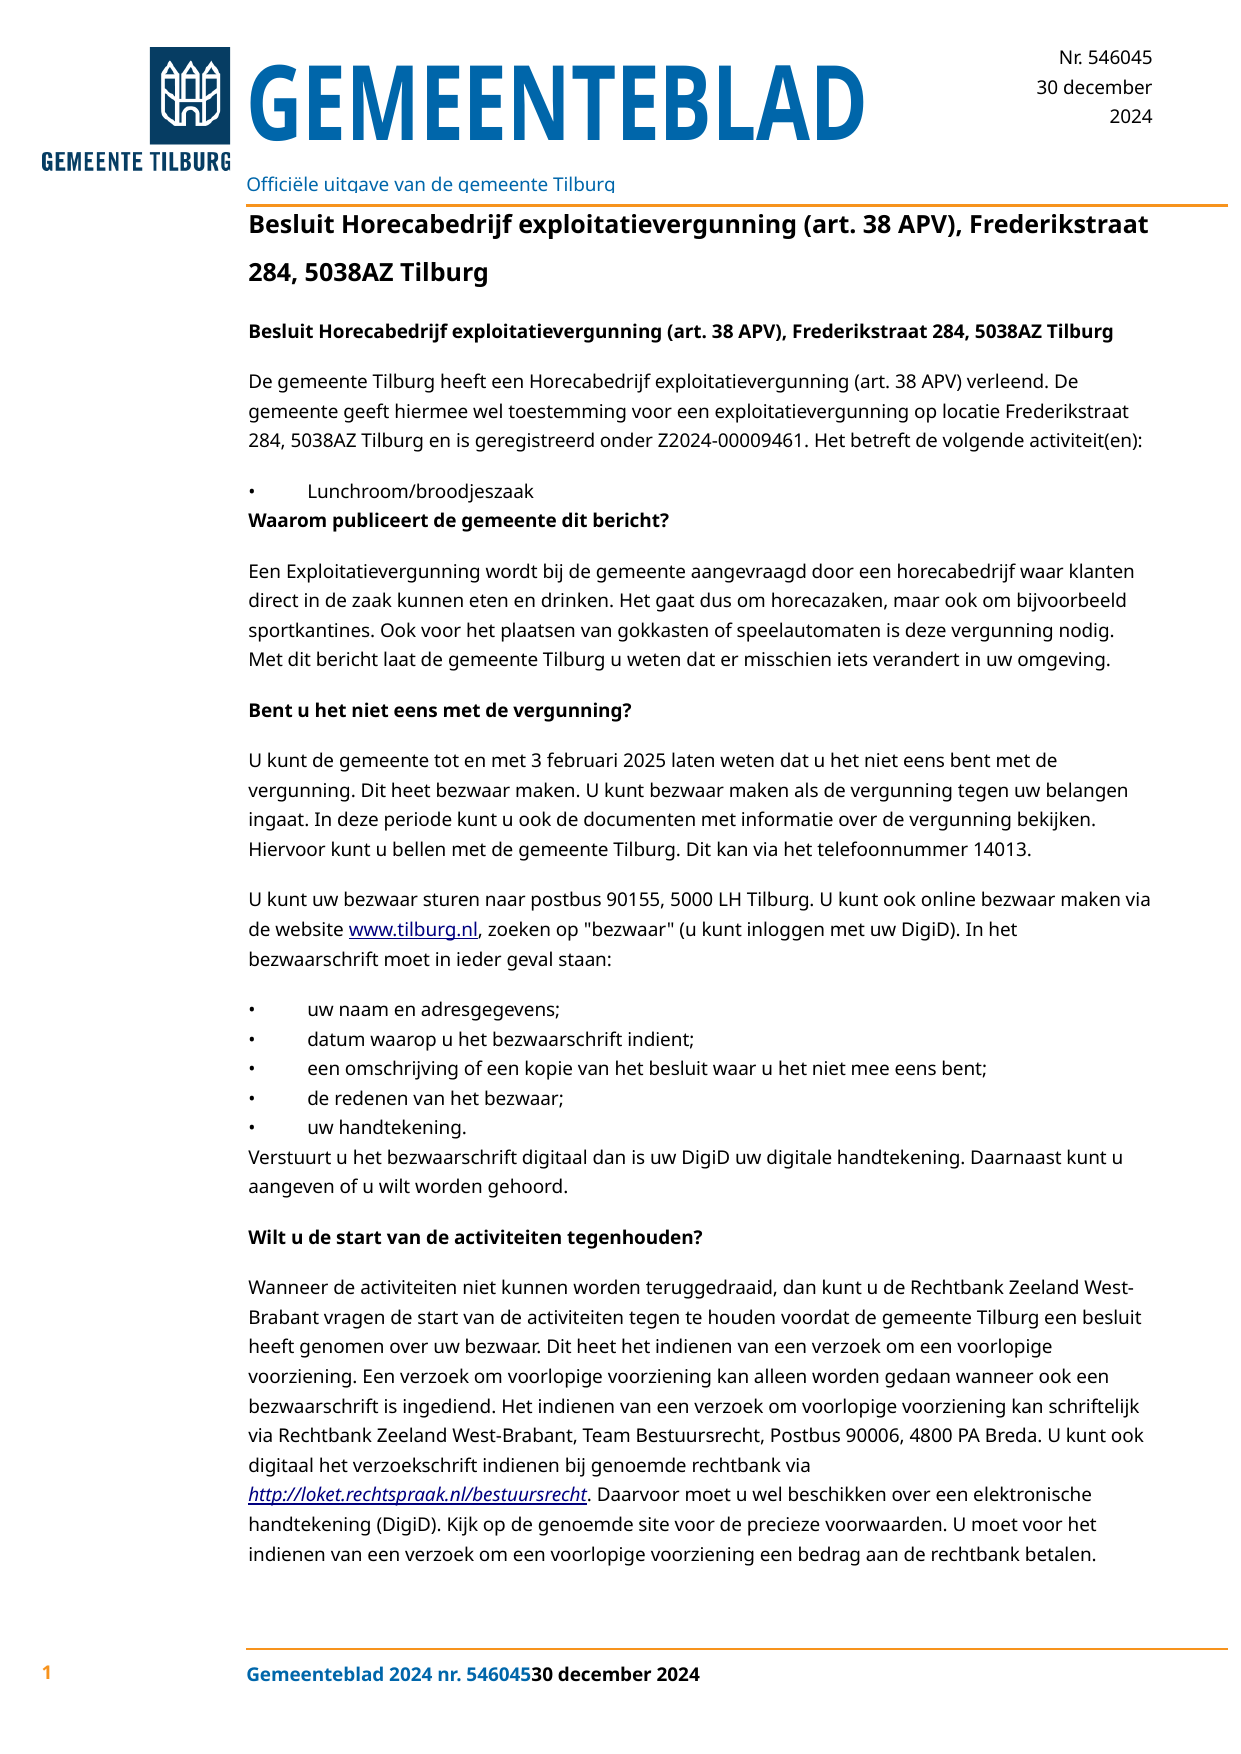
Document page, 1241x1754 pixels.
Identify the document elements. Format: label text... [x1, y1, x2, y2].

list uw naam en adresgegevens; [248, 996, 1152, 1022]
list datum waarop u het bezwaarschrift indient; [248, 1026, 1152, 1052]
list een omschrijving of een kopie van het besluit waar u het niet mee eens bent; [248, 1055, 1152, 1081]
text Besluit Horecabedrijf exploitatievergunning (art. 38 APV), Frederikstraat 284, 5038AZ Tilburg [248, 207, 1152, 288]
text U kunt uw bezwaar sturen naar postbus 90155, 5000 LH Tilburg. U kunt ook online bezwaar maken via de website www.tilburg.nl, zoeken op "bezwaar" (u kunt inloggen met uw DigiD). In het bezwaarschrift moet in ieder geval staan: [248, 887, 1152, 972]
list Lunchroom/broodjeszaak [248, 478, 1152, 504]
picture [41, 47, 231, 172]
text Een Exploitatievergunning wordt bij de gemeente aangevraagd door een horecabedrijf waar klanten direct in de zaak kunnen eten en drinken. Het gaat dus om horecazaken, maar ook om bijvoorbeeld sportkantines. Ook voor het plaatsen van gokkasten of speelautomaten is deze vergunning nodig. Met dit bericht laat de gemeente Tilburg u weten dat er misschien iets verandert in uw omgeving. [248, 558, 1152, 672]
text Wanneer de activiteiten niet kunnen worden teruggedraaid, dan kunt u de Rechtbank Zeeland West-Brabant vragen de start van de activiteiten tegen te houden voordat de gemeente Tilburg een besluit heeft genomen over uw bezwaar. Dit heet het indienen van een verzoek om een voorlopige voorziening. Een verzoek om voorlopige voorziening kan alleen worden gedaan wanneer ook een bezwaarschrift is ingediend. Het indienen van een verzoek om voorlopige voorziening kan schriftelijk via Rechtbank Zeeland West-Brabant, Team Bestuursrecht, Postbus 90006, 4800 PA Breda. U kunt ook digitaal het verzoekschrift indienen bij genoemde rechtbank via http://loket.rechtspraak.nl/bestuursrecht. Daarvoor moet u wel beschikken over een elektronische handtekening (DigiD). Kijk op de genoemde site voor de precieze voorwaarden. U moet voor het indienen van een verzoek om een voorlopige voorziening een bedrag aan de rechtbank betalen. [248, 1274, 1152, 1567]
text Verstuurt u het bezwaarschrift digitaal dan is uw DigiD uw digitale handtekening. Daarnaast kunt u aangeven of u wilt worden gehoord. [248, 1144, 1152, 1199]
list de redenen van het bezwaar; [248, 1085, 1152, 1111]
text Bent u het niet eens met de vergunning? [248, 697, 1152, 723]
text U kunt de gemeente tot en met 3 februari 2025 laten weten dat u het niet eens bent met de vergunning. Dit heet bezwaar maken. U kunt bezwaar maken als de vergunning tegen uw belangen ingaat. In deze periode kunt u ook de documenten met informatie over de vergunning bekijken. Hiervoor kunt u bellen met de gemeente Tilburg. Dit kan via het telefoonnummer 14013. [248, 747, 1152, 862]
list uw handtekening. [248, 1114, 1152, 1140]
text De gemeente Tilburg heeft een Horecabedrijf exploitatievergunning (art. 38 APV) verleend. De gemeente geeft hiermee wel toestemming voor een exploitatievergunning op locatie Frederikstraat 284, 5038AZ Tilburg en is geregistreerd onder Z2024-00009461. Het betreft de volgende activiteit(en): [248, 368, 1152, 453]
text Wilt u de start van de activiteiten tegenhouden? [248, 1224, 1152, 1250]
text Besluit Horecabedrijf exploitatievergunning (art. 38 APV), Frederikstraat 284, 5038AZ Tilburg [248, 318, 1152, 344]
text Waarom publiceert de gemeente dit bericht? [248, 507, 1152, 533]
